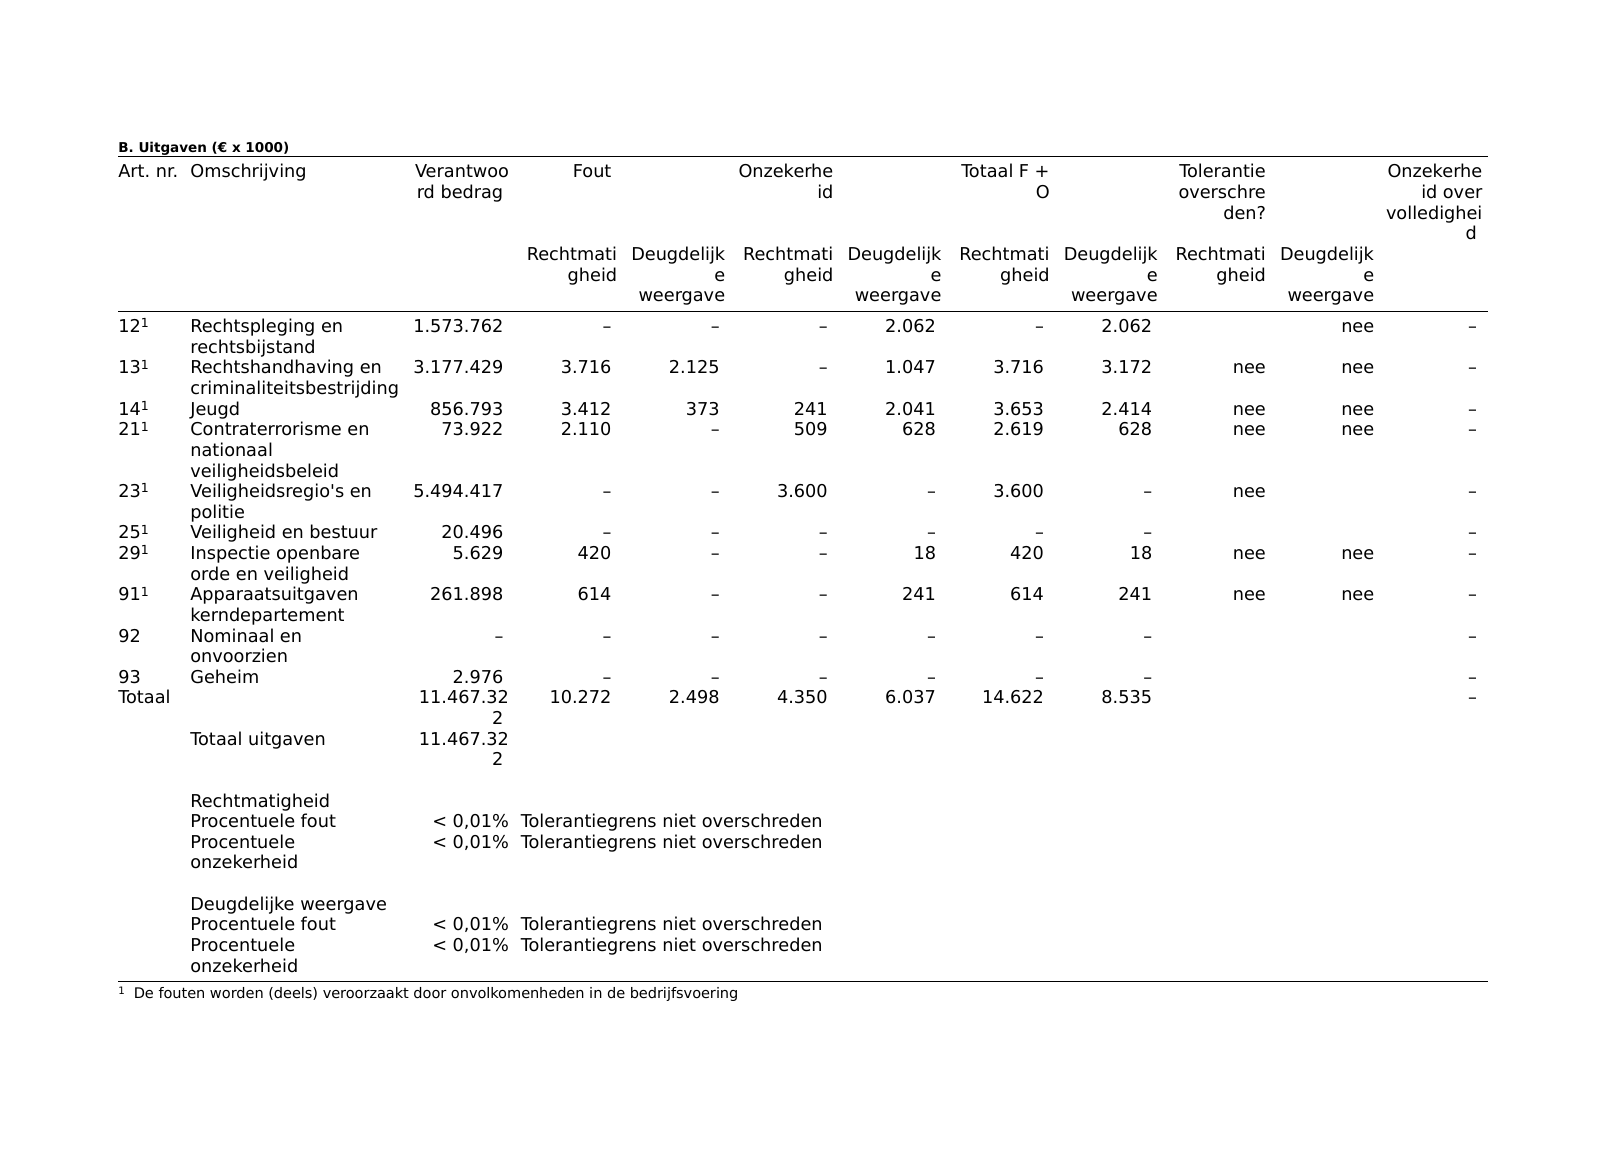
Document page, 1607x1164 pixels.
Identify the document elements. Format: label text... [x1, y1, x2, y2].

table_cell nee [1164, 481, 1272, 522]
table_cell [406, 873, 514, 894]
table_cell – [947, 312, 1055, 357]
table_cell Onzekerheid over volledigheid [1380, 157, 1488, 244]
table_cell [839, 729, 947, 770]
table_cell [731, 873, 839, 894]
table_cell [731, 729, 839, 770]
table_cell [1272, 729, 1380, 770]
table_cell [1272, 914, 1380, 935]
table_cell [1055, 157, 1163, 244]
table_cell Nominaal en onvoorzien [184, 626, 406, 667]
table_cell nee [1272, 584, 1380, 626]
table_cell Rechtmatigheid [947, 244, 1055, 311]
table_cell [1164, 729, 1272, 770]
table_cell 2.062 [1055, 312, 1163, 357]
table_cell 2.414 [1055, 399, 1163, 419]
table_cell [515, 770, 623, 791]
table_cell – [731, 626, 839, 667]
table_cell [184, 873, 406, 894]
table_cell < 0,01% [406, 935, 514, 981]
table_cell 2.041 [839, 399, 947, 419]
table_cell Deugdelijke weergave [1272, 244, 1380, 311]
table_cell 1.573.762 [406, 312, 514, 357]
table_cell 10.272 [515, 688, 623, 729]
table_cell [184, 770, 406, 791]
table_cell 628 [1055, 419, 1163, 481]
table_cell [1055, 873, 1163, 894]
table_cell [1164, 770, 1272, 791]
table_cell 911 [118, 584, 184, 626]
table_cell [1380, 935, 1488, 981]
table_cell – [731, 312, 839, 357]
table_cell – [839, 667, 947, 687]
table_cell – [731, 358, 839, 399]
table_cell [947, 791, 1055, 811]
table_cell < 0,01% [406, 832, 514, 873]
table_cell 14.622 [947, 688, 1055, 729]
table_cell – [515, 667, 623, 687]
table_cell Deugdelijke weergave [184, 894, 406, 914]
table_cell Onzekerheid [731, 157, 839, 244]
table_cell [118, 811, 184, 832]
table_cell [1380, 914, 1488, 935]
table_cell – [731, 667, 839, 687]
table_cell – [515, 481, 623, 522]
table_cell [947, 894, 1055, 914]
table_header B. Uitgaven (€ x 1000) [118, 140, 1488, 156]
table_cell [1164, 688, 1272, 729]
table_cell – [1380, 419, 1488, 481]
table_cell [118, 832, 184, 873]
table_cell Totaal uitgaven [184, 729, 406, 770]
table_cell 3.172 [1055, 358, 1163, 399]
table_cell [406, 770, 514, 791]
table_cell [1164, 873, 1272, 894]
table_cell 614 [515, 584, 623, 626]
table_cell nee [1164, 543, 1272, 584]
table_cell [406, 894, 514, 914]
table_cell [1272, 688, 1380, 729]
table_cell [839, 157, 947, 244]
table_cell – [1055, 481, 1163, 522]
table_cell 4.350 [731, 688, 839, 729]
table_cell Deugdelijke weergave [839, 244, 947, 311]
table_cell – [623, 523, 731, 543]
table_cell [839, 770, 947, 791]
table_cell – [623, 419, 731, 481]
table_cell [839, 791, 947, 811]
table_cell [184, 688, 406, 729]
table_cell – [515, 312, 623, 357]
table_cell nee [1164, 584, 1272, 626]
table_cell – [947, 626, 1055, 667]
table_cell – [731, 584, 839, 626]
table_cell [118, 935, 184, 981]
table_cell 2.062 [839, 312, 947, 357]
table_cell Fout [515, 157, 623, 244]
table_cell [1055, 894, 1163, 914]
table_cell – [839, 626, 947, 667]
table_cell Rechtmatigheid [1164, 244, 1272, 311]
table_cell Rechtmatigheid [184, 791, 406, 811]
table_cell – [623, 626, 731, 667]
table_cell 6.037 [839, 688, 947, 729]
table_cell < 0,01% [406, 811, 514, 832]
table_cell Art. nr. [118, 157, 184, 244]
table_cell [839, 894, 947, 914]
table_cell Procentuele fout [184, 811, 406, 832]
table_cell 614 [947, 584, 1055, 626]
table_cell [1272, 667, 1380, 687]
table_cell [515, 791, 623, 811]
table_cell 3.716 [947, 358, 1055, 399]
table_cell [1380, 791, 1488, 811]
table_cell nee [1164, 419, 1272, 481]
table_cell [1164, 791, 1272, 811]
table_cell [1380, 729, 1488, 770]
table_cell [623, 729, 731, 770]
table_cell Procentuele fout [184, 914, 406, 935]
table_cell Veiligheid en bestuur [184, 523, 406, 543]
table_cell [731, 791, 839, 811]
table_cell 3.412 [515, 399, 623, 419]
table_cell – [1380, 312, 1488, 357]
table_cell 420 [947, 543, 1055, 584]
table_cell [1272, 791, 1380, 811]
table_cell 18 [1055, 543, 1163, 584]
table_cell – [947, 667, 1055, 687]
table_cell – [623, 667, 731, 687]
table_cell [406, 791, 514, 811]
table_cell [1272, 935, 1380, 981]
table_cell nee [1272, 358, 1380, 399]
table_cell [118, 770, 184, 791]
table_cell 73.922 [406, 419, 514, 481]
table_cell 11.467.322 [406, 729, 514, 770]
table_cell 3.177.429 [406, 358, 514, 399]
table_cell 2.619 [947, 419, 1055, 481]
table_cell [1272, 481, 1380, 522]
table_cell [1380, 832, 1488, 873]
table_cell nee [1272, 312, 1380, 357]
table_cell Veiligheidsregio's en politie [184, 481, 406, 522]
table_cell Inspectie openbare orde en veiligheid [184, 543, 406, 584]
table_cell [1272, 523, 1380, 543]
table_cell Deugdelijke weergave [1055, 244, 1163, 311]
table_cell [623, 791, 731, 811]
table_cell [118, 244, 184, 311]
table_cell – [1380, 626, 1488, 667]
table_cell [1272, 873, 1380, 894]
table_cell 2.498 [623, 688, 731, 729]
table_cell – [623, 543, 731, 584]
table_cell [731, 894, 839, 914]
table_cell – [1055, 667, 1163, 687]
table_cell [118, 791, 184, 811]
table_cell 241 [731, 399, 839, 419]
table_cell [623, 894, 731, 914]
table_cell [1272, 811, 1380, 832]
table_cell [118, 873, 184, 894]
table_cell [184, 244, 406, 311]
table_cell Rechtmatigheid [515, 244, 623, 311]
table_cell nee [1272, 543, 1380, 584]
table_cell – [1380, 667, 1488, 687]
table_cell 373 [623, 399, 731, 419]
table_cell [947, 770, 1055, 791]
table_cell 5.629 [406, 543, 514, 584]
table_cell Tolerantiegrens niet overschreden [515, 935, 1272, 981]
table_cell [1272, 894, 1380, 914]
table_cell 856.793 [406, 399, 514, 419]
table_cell [1380, 770, 1488, 791]
table_cell [1272, 626, 1380, 667]
table_cell Geheim [184, 667, 406, 687]
table_cell 2.125 [623, 358, 731, 399]
table_cell 20.496 [406, 523, 514, 543]
table_cell 241 [1055, 584, 1163, 626]
table_cell – [947, 523, 1055, 543]
table_cell 93 [118, 667, 184, 687]
table_cell [1380, 894, 1488, 914]
table_cell Rechtspleging en rechtsbijstand [184, 312, 406, 357]
table_cell – [515, 523, 623, 543]
table_cell [1055, 729, 1163, 770]
table_cell nee [1164, 399, 1272, 419]
table_cell 628 [839, 419, 947, 481]
table_cell Deugdelijke weergave [623, 244, 731, 311]
table_cell < 0,01% [406, 914, 514, 935]
table_cell Rechtmatigheid [731, 244, 839, 311]
table_cell 121 [118, 312, 184, 357]
table_cell 92 [118, 626, 184, 667]
table_cell – [731, 543, 839, 584]
table_cell [1380, 244, 1488, 311]
table_cell [118, 914, 184, 935]
table_cell Procentuele onzekerheid [184, 935, 406, 981]
table_cell – [1380, 523, 1488, 543]
table_cell [1164, 312, 1272, 357]
table_cell Rechtshandhaving en criminaliteitsbestrijding [184, 358, 406, 399]
table_cell Procentuele onzekerheid [184, 832, 406, 873]
table_cell nee [1272, 399, 1380, 419]
table_cell Tolerantiegrens niet overschreden [515, 914, 1272, 935]
table_cell 3.600 [731, 481, 839, 522]
table_cell [1380, 873, 1488, 894]
table_cell – [623, 584, 731, 626]
table_cell [623, 873, 731, 894]
table_cell [623, 157, 731, 244]
table_cell [515, 873, 623, 894]
table_cell – [1380, 688, 1488, 729]
table_cell – [1055, 626, 1163, 667]
table_cell Tolerantiegrens niet overschreden [515, 811, 1272, 832]
table_cell – [1380, 584, 1488, 626]
table_cell 251 [118, 523, 184, 543]
table_cell [1055, 770, 1163, 791]
table_cell [406, 244, 514, 311]
table_cell Contraterrorisme en nationaal veiligheidsbeleid [184, 419, 406, 481]
table_cell – [1055, 523, 1163, 543]
table_cell Tolerantiegrens niet overschreden [515, 832, 1272, 873]
table_cell – [839, 481, 947, 522]
table_cell [623, 770, 731, 791]
table_cell nee [1272, 419, 1380, 481]
table_cell [515, 729, 623, 770]
table_cell 509 [731, 419, 839, 481]
table_cell – [731, 523, 839, 543]
table_cell 420 [515, 543, 623, 584]
table_cell – [1380, 543, 1488, 584]
table_cell Totaal [118, 688, 184, 729]
table_cell 261.898 [406, 584, 514, 626]
table_cell [1164, 626, 1272, 667]
table_cell – [406, 626, 514, 667]
table_cell [731, 770, 839, 791]
table_cell [118, 729, 184, 770]
table_cell – [623, 481, 731, 522]
table_cell 211 [118, 419, 184, 481]
table_cell – [839, 523, 947, 543]
table_cell [839, 873, 947, 894]
table_cell – [1380, 481, 1488, 522]
table_cell – [623, 312, 731, 357]
table_cell [1164, 667, 1272, 687]
table_cell [515, 894, 623, 914]
table_cell Verantwoord bedrag [406, 157, 514, 244]
table_cell Tolerantie overschreden? [1164, 157, 1272, 244]
table_cell 1 De fouten worden (deels) veroorzaakt door onvolkomenheden in de bedrijfsvoering [118, 982, 1488, 1002]
table_cell 141 [118, 399, 184, 419]
table_cell 3.600 [947, 481, 1055, 522]
table_cell Omschrijving [184, 157, 406, 244]
table_cell 231 [118, 481, 184, 522]
table_cell 11.467.322 [406, 688, 514, 729]
table_cell – [1380, 399, 1488, 419]
table_cell [1272, 832, 1380, 873]
table_cell – [515, 626, 623, 667]
table_cell 291 [118, 543, 184, 584]
table_cell 8.535 [1055, 688, 1163, 729]
table_cell 131 [118, 358, 184, 399]
table_cell Totaal F + O [947, 157, 1055, 244]
table_cell Apparaatsuitgaven kerndepartement [184, 584, 406, 626]
table_cell 5.494.417 [406, 481, 514, 522]
table_cell – [1380, 358, 1488, 399]
table_cell 18 [839, 543, 947, 584]
table_cell [947, 729, 1055, 770]
table_cell 2.110 [515, 419, 623, 481]
table_cell 3.716 [515, 358, 623, 399]
table_cell [1055, 791, 1163, 811]
table_cell 241 [839, 584, 947, 626]
table_cell [1164, 894, 1272, 914]
table_cell [1272, 157, 1380, 244]
table_cell 1.047 [839, 358, 947, 399]
table_cell [118, 894, 184, 914]
table_cell [947, 873, 1055, 894]
table_cell 2.976 [406, 667, 514, 687]
table_cell Jeugd [184, 399, 406, 419]
table_cell [1380, 811, 1488, 832]
table_cell [1164, 523, 1272, 543]
table_cell nee [1164, 358, 1272, 399]
table_cell [1272, 770, 1380, 791]
table_cell 3.653 [947, 399, 1055, 419]
